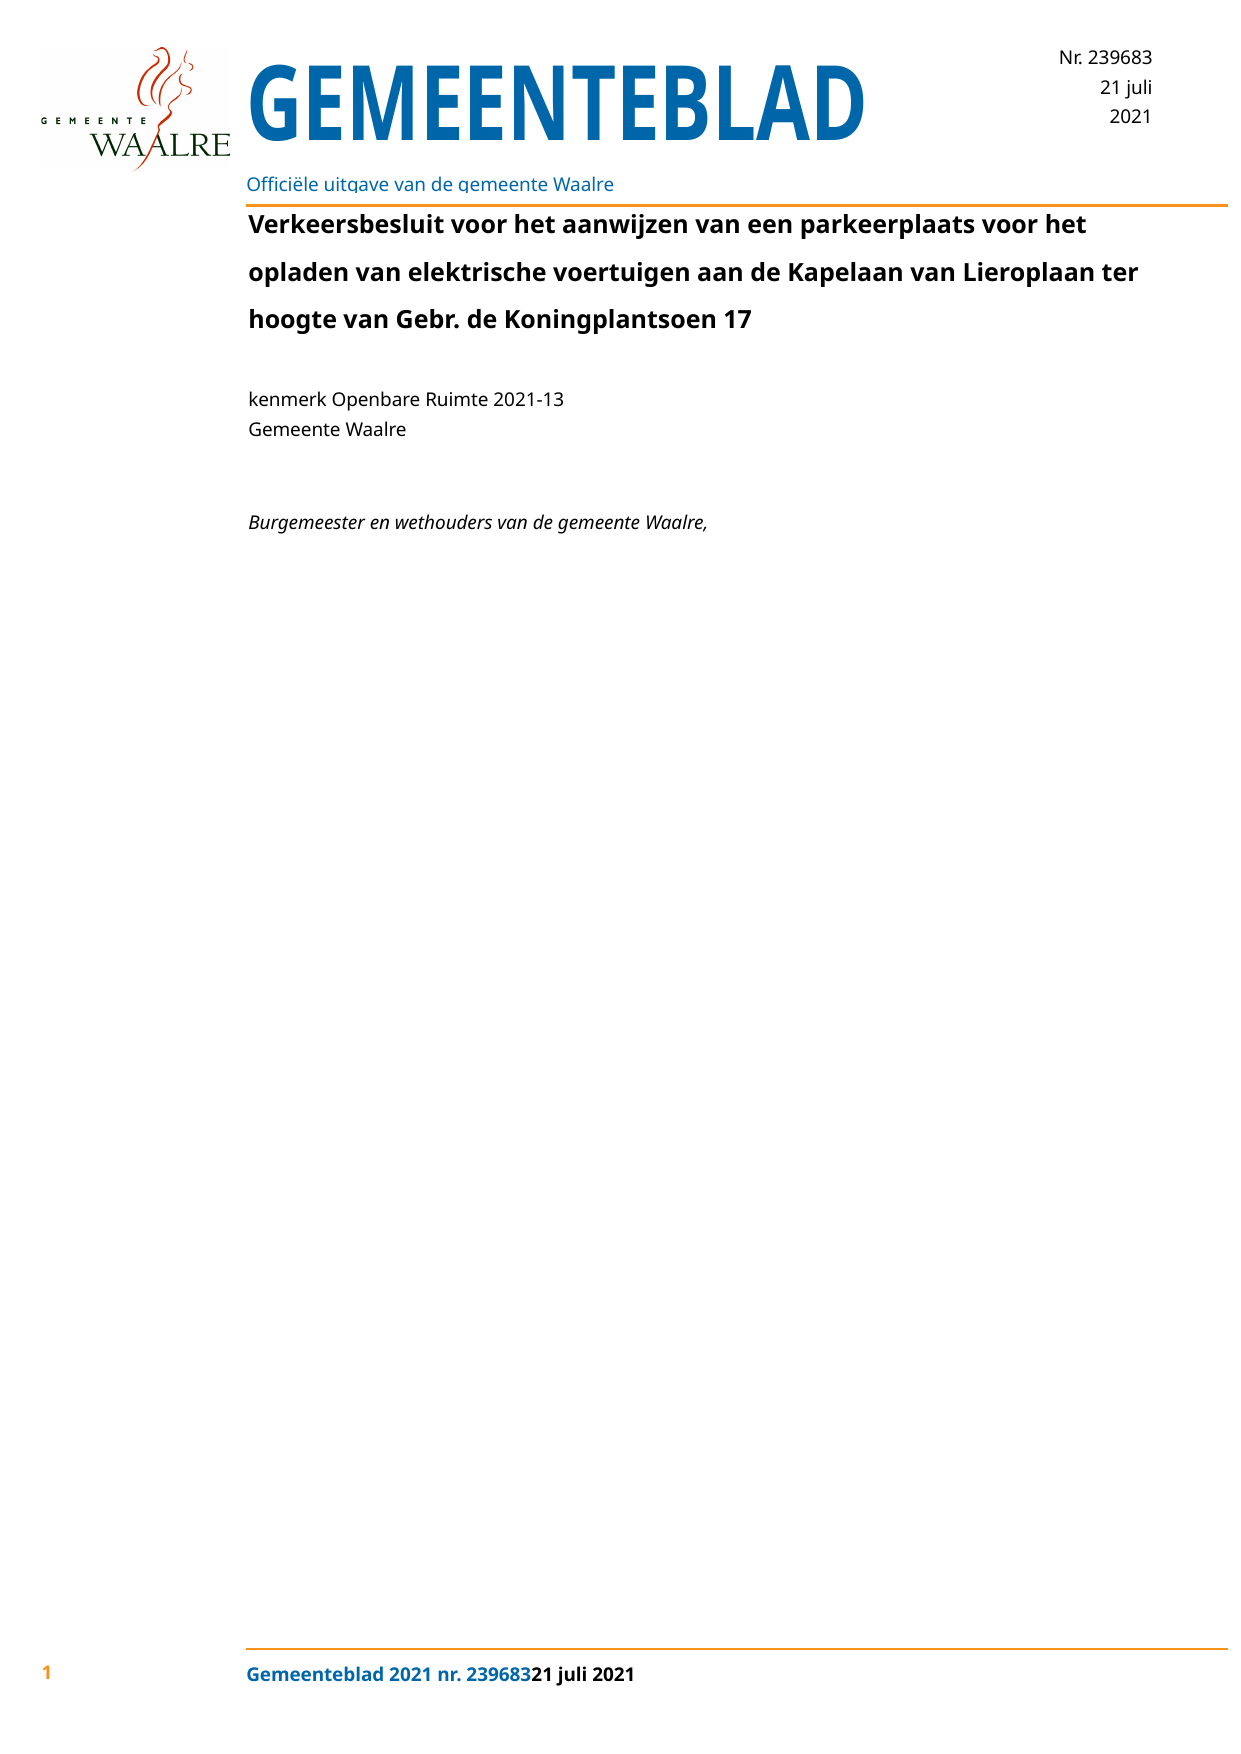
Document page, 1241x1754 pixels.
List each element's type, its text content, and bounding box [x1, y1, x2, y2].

text kenmerk Openbare Ruimte 2021-13 [248, 386, 1152, 412]
picture [41, 47, 231, 172]
text Verkeersbesluit voor het aanwijzen van een parkeerplaats voor het opladen van elektrische voertuigen aan de Kapelaan van Lieroplaan ter hoogte van Gebr. de Koningplantsoen 17 [248, 207, 1152, 336]
text Burgemeester en wethouders van de gemeente Waalre, [248, 509, 1152, 535]
text Gemeente Waalre [248, 416, 1152, 442]
